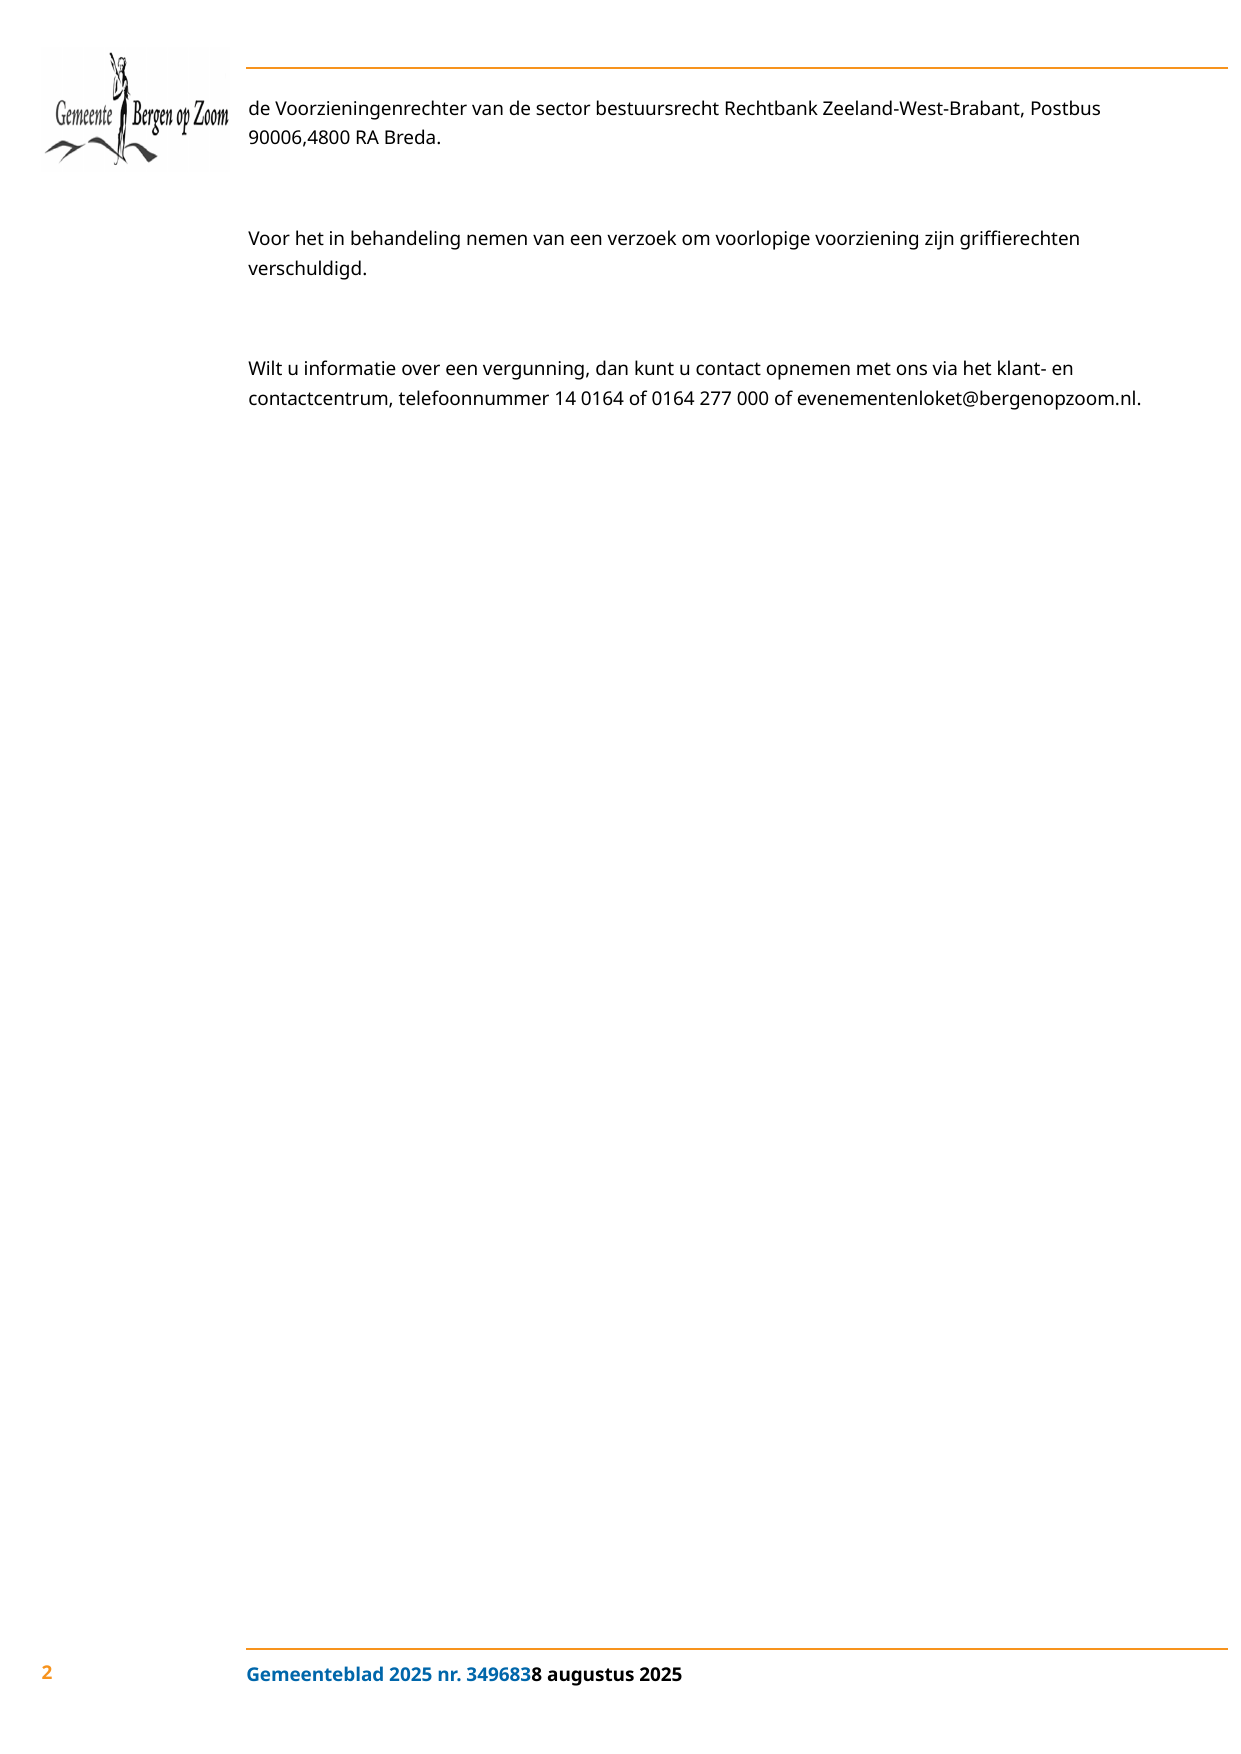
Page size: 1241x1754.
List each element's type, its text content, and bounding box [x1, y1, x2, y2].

text de Voorzieningenrechter van de sector bestuursrecht Rechtbank Zeeland-West-Brabant, Postbus 90006,4800 RA Breda. [248, 95, 1152, 150]
text Voor het in behandeling nemen van een verzoek om voorlopige voorziening zijn griffierechten verschuldigd. [248, 225, 1152, 281]
picture [41, 47, 231, 172]
text Wilt u informatie over een vergunning, dan kunt u contact opnemen met ons via het klant- en contactcentrum, telefoonnummer 14 0164 of 0164 277 000 of evenementenloket@bergenopzoom.nl. [248, 356, 1152, 411]
